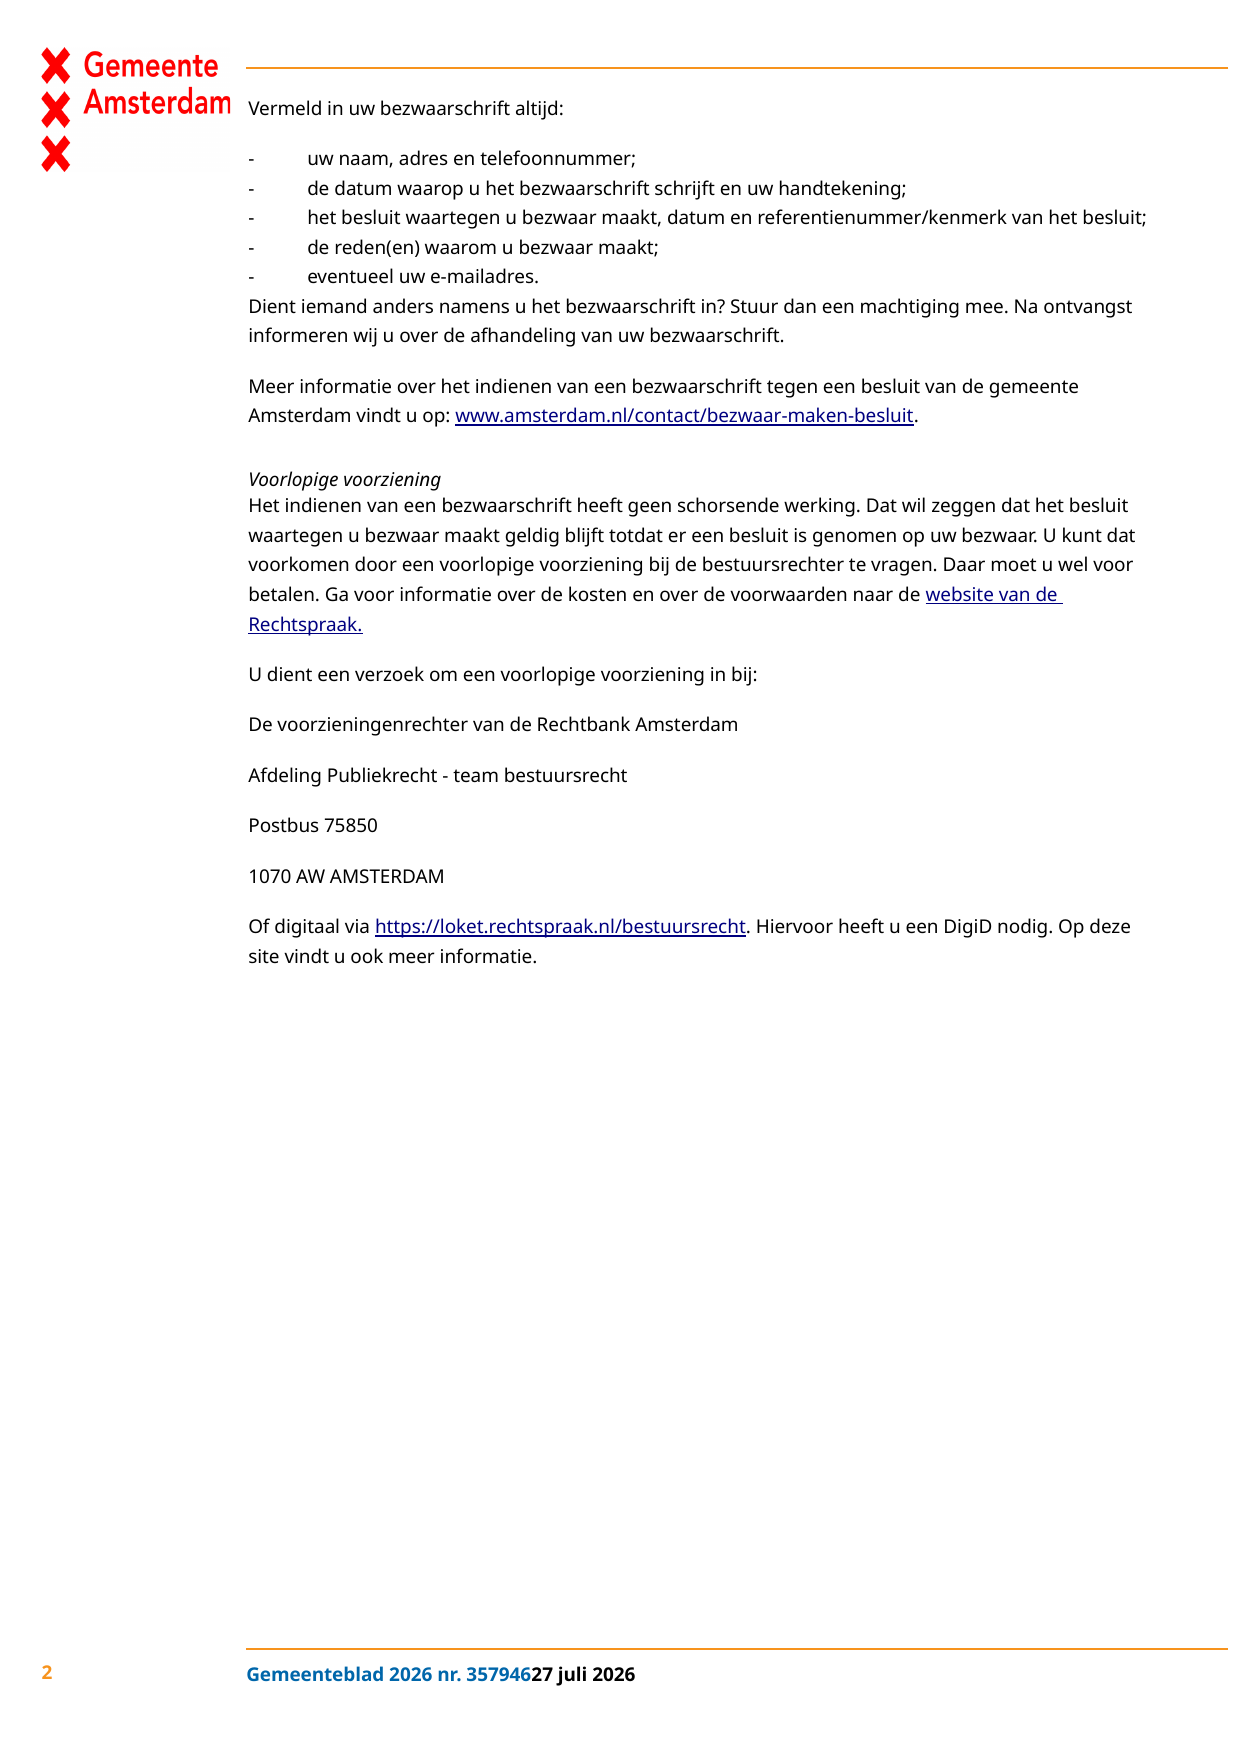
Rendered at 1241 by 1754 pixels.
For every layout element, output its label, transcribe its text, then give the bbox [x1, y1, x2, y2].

list de datum waarop u het bezwaarschrift schrijft en uw handtekening; [248, 175, 1152, 201]
list uw naam, adres en telefoonnummer; [248, 145, 1152, 171]
text De voorzieningenrechter van de Rechtbank Amsterdam [248, 712, 1152, 737]
text Dient iemand anders namens u het bezwaarschrift in? Stuur dan een machtiging mee. Na ontvangst informeren wij u over de afhandeling van uw bezwaarschrift. [248, 293, 1152, 348]
text Postbus 75850 [248, 812, 1152, 838]
text 1070 AW AMSTERDAM [248, 863, 1152, 888]
list de reden(en) waarom u bezwaar maakt; [248, 234, 1152, 260]
text Meer informatie over het indienen van een bezwaarschrift tegen een besluit van de gemeente Amsterdam vindt u op: www.amsterdam.nl/contact/bezwaar-maken-besluit. [248, 373, 1152, 428]
text Voorlopige voorziening [248, 467, 1152, 492]
text Het indienen van een bezwaarschrift heeft geen schorsende werking. Dat wil zeggen dat het besluit waartegen u bezwaar maakt geldig blijft totdat er een besluit is genomen op uw bezwaar. U kunt dat voorkomen door een voorlopige voorziening bij de bestuursrechter te vragen. Daar moet u wel voor betalen. Ga voor informatie over de kosten en over de voorwaarden naar de website van de Rechtspraak. [248, 492, 1152, 636]
list het besluit waartegen u bezwaar maakt, datum en referentienummer/kenmerk van het besluit; [248, 204, 1152, 230]
picture [41, 47, 231, 172]
text Of digitaal via https://loket.rechtspraak.nl/bestuursrecht. Hiervoor heeft u een DigiD nodig. Op deze site vindt u ook meer informatie. [248, 913, 1152, 968]
list eventueel uw e-mailadres. [248, 263, 1152, 289]
text U dient een verzoek om een voorlopige voorziening in bij: [248, 661, 1152, 687]
text Vermeld in uw bezwaarschrift altijd: [248, 95, 1152, 121]
text Afdeling Publiekrecht - team bestuursrecht [248, 762, 1152, 788]
